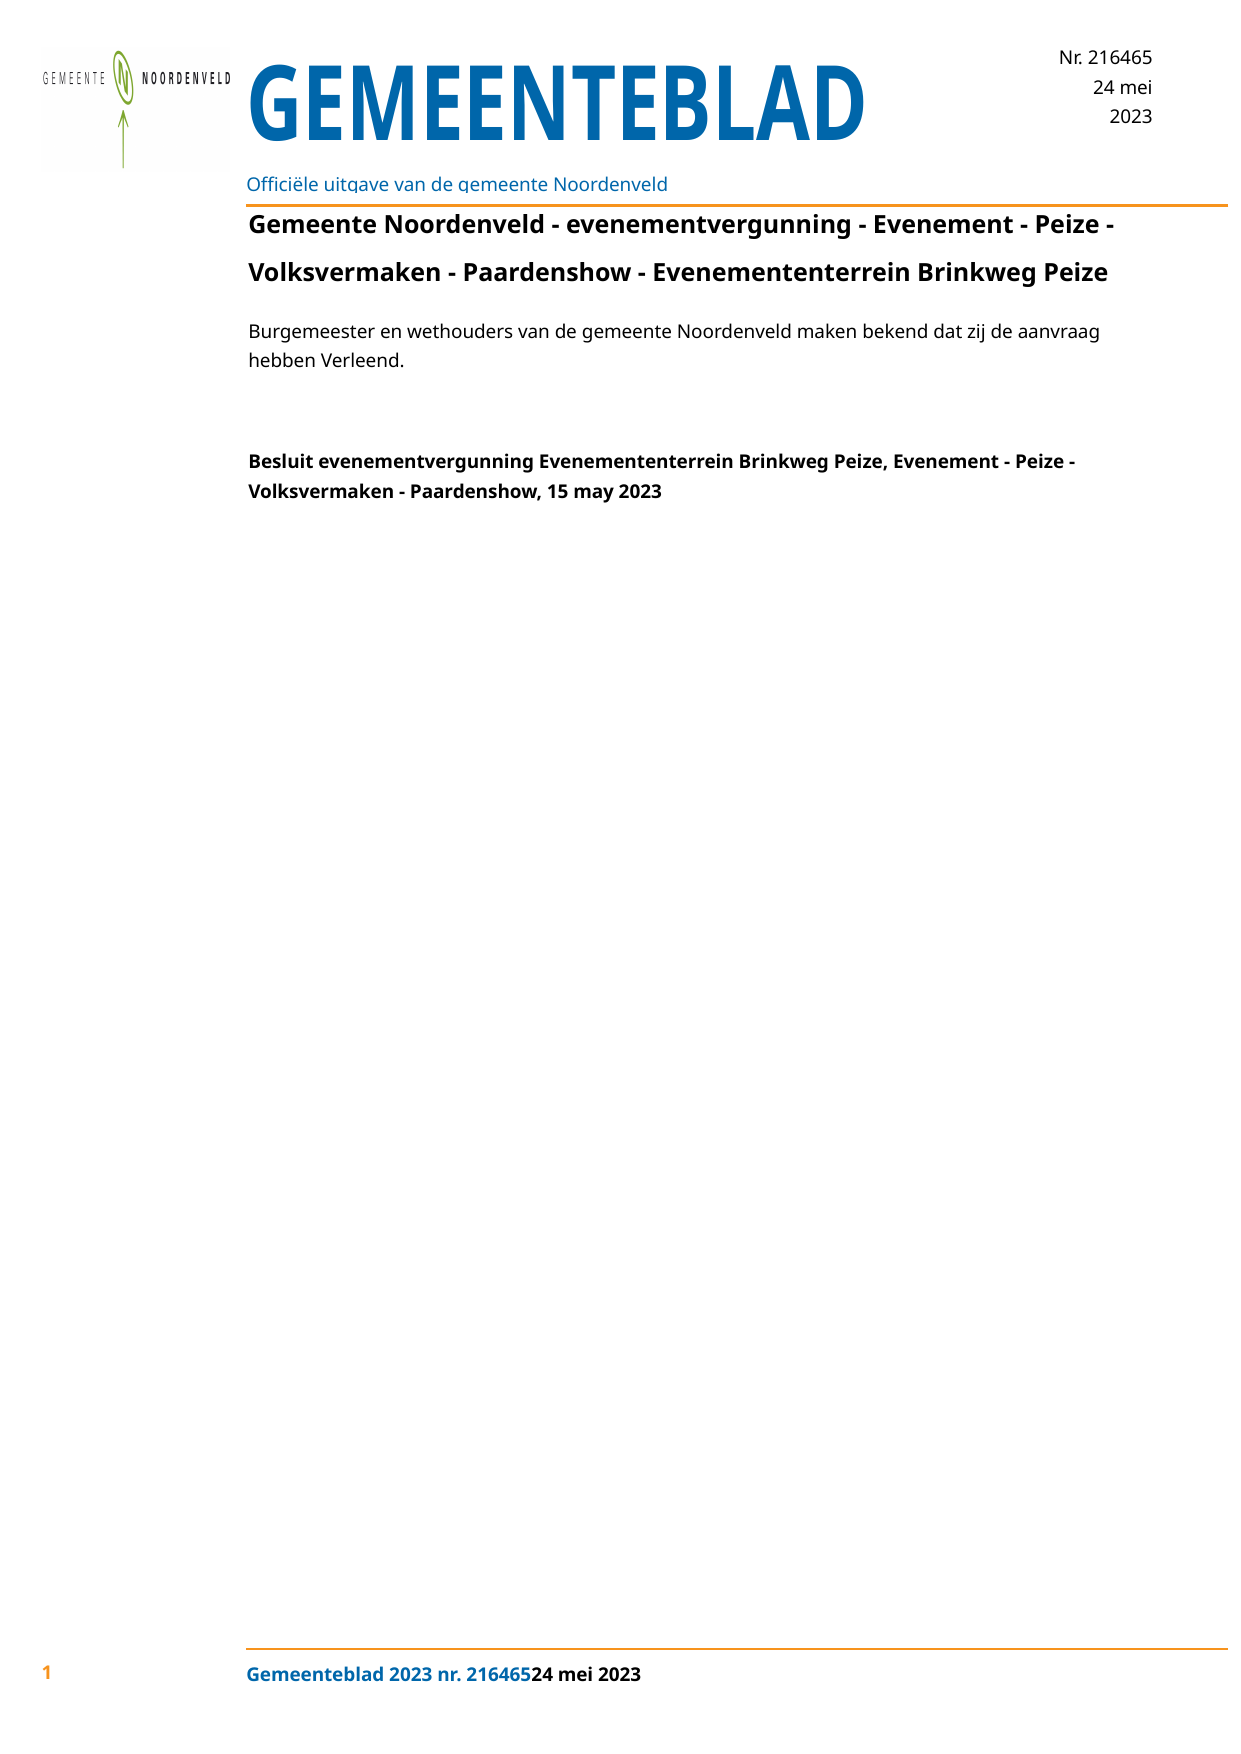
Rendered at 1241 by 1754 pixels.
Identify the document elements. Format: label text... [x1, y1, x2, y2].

text Gemeente Noordenveld - evenementvergunning - Evenement - Peize - Volksvermaken - Paardenshow - Evenemententerrein Brinkweg Peize [248, 207, 1152, 288]
picture [41, 47, 231, 172]
text Burgemeester en wethouders van de gemeente Noordenveld maken bekend dat zij de aanvraag hebben Verleend. [248, 318, 1152, 373]
text Besluit evenementvergunning Evenemententerrein Brinkweg Peize, Evenement - Peize - Volksvermaken - Paardenshow, 15 may 2023 [248, 448, 1152, 504]
